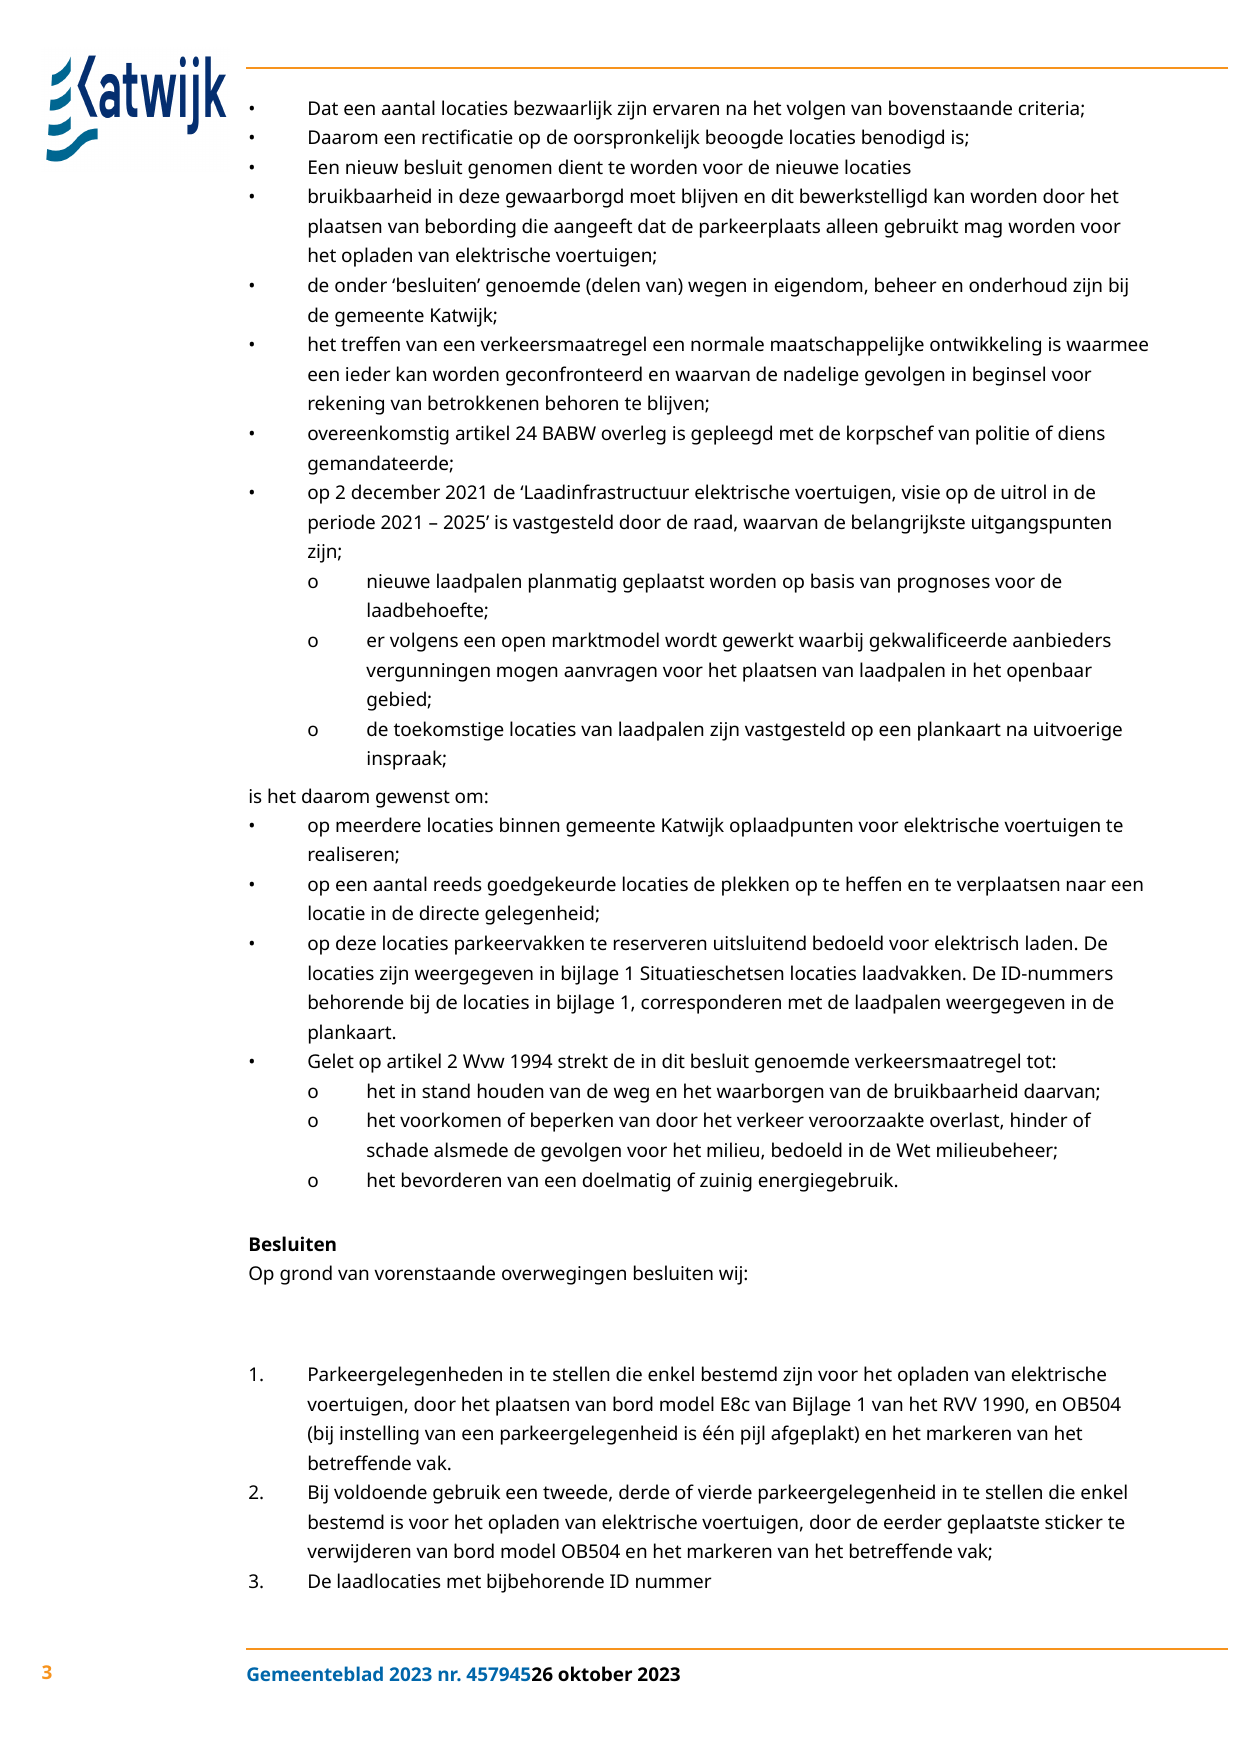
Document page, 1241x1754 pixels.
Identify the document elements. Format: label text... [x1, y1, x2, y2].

list overeenkomstig artikel 24 BABW overleg is gepleegd met de korpschef van politie of diens gemandateerde; [248, 420, 1152, 476]
picture [41, 47, 231, 172]
list op deze locaties parkeervakken te reserveren uitsluitend bedoeld voor elektrisch laden. De locaties zijn weergegeven in bijlage 1 Situatieschetsen locaties laadvakken. De ID-nummers behorende bij de locaties in bijlage 1, corresponderen met de laadpalen weergegeven in de plankaart. [248, 930, 1152, 1045]
text is het daarom gewenst om: [248, 783, 1152, 809]
list Bij voldoende gebruik een tweede, derde of vierde parkeergelegenheid in te stellen die enkel bestemd is voor het opladen van elektrische voertuigen, door de eerder geplaatste sticker te verwijderen van bord model OB504 en het markeren van het betreffende vak; [248, 1479, 1152, 1564]
list Daarom een rectificatie op de oorspronkelijk beoogde locaties benodigd is; [248, 124, 1152, 150]
list bruikbaarheid in deze gewaarborgd moet blijven en dit bewerkstelligd kan worden door het plaatsen van bebording die aangeeft dat de parkeerplaats alleen gebruikt mag worden voor het opladen van elektrische voertuigen; [248, 183, 1152, 268]
list op een aantal reeds goedgekeurde locaties de plekken op te heffen en te verplaatsen naar een locatie in de directe gelegenheid; [248, 871, 1152, 926]
list op meerdere locaties binnen gemeente Katwijk oplaadpunten voor elektrische voertuigen te realiseren; [248, 812, 1152, 867]
list de toekomstige locaties van laadpalen zijn vastgesteld op een plankaart na uitvoerige inspraak; [307, 716, 1152, 771]
list De laadlocaties met bijbehorende ID nummer [248, 1568, 1152, 1594]
list de onder ‘besluiten’ genoemde (delen van) wegen in eigendom, beheer en onderhoud zijn bij de gemeente Katwijk; [248, 272, 1152, 328]
text Op grond van vorenstaande overwegingen besluiten wij: [248, 1260, 1152, 1286]
list er volgens een open marktmodel wordt gewerkt waarbij gekwalificeerde aanbieders vergunningen mogen aanvragen voor het plaatsen van laadpalen in het openbaar gebied; [307, 627, 1152, 712]
list Dat een aantal locaties bezwaarlijk zijn ervaren na het volgen van bovenstaande criteria; [248, 95, 1152, 121]
list Gelet op artikel 2 Wvw 1994 strekt de in dit besluit genoemde verkeersmaatregel tot: [248, 1048, 1152, 1074]
list het bevorderen van een doelmatig of zuinig energiegebruik. [307, 1167, 1152, 1193]
list op 2 december 2021 de ‘Laadinfrastructuur elektrische voertuigen, visie op de uitrol in de periode 2021 – 2025’ is vastgesteld door de raad, waarvan de belangrijkste uitgangspunten zijn; [248, 479, 1152, 564]
list het voorkomen of beperken van door het verkeer veroorzaakte overlast, hinder of schade alsmede de gevolgen voor het milieu, bedoeld in de Wet milieubeheer; [307, 1108, 1152, 1163]
list nieuwe laadpalen planmatig geplaatst worden op basis van prognoses voor de laadbehoefte; [307, 568, 1152, 623]
list het treffen van een verkeersmaatregel een normale maatschappelijke ontwikkeling is waarmee een ieder kan worden geconfronteerd en waarvan de nadelige gevolgen in beginsel voor rekening van betrokkenen behoren te blijven; [248, 331, 1152, 416]
text Besluiten [248, 1231, 1152, 1257]
list het in stand houden van de weg en het waarborgen van de bruikbaarheid daarvan; [307, 1078, 1152, 1104]
list Een nieuw besluit genomen dient te worden voor de nieuwe locaties [248, 154, 1152, 180]
list Parkeergelegenheden in te stellen die enkel bestemd zijn voor het opladen van elektrische voertuigen, door het plaatsen van bord model E8c van Bijlage 1 van het RVV 1990, en OB504 (bij instelling van een parkeergelegenheid is één pijl afgeplakt) en het markeren van het betreffende vak. [248, 1361, 1152, 1476]
